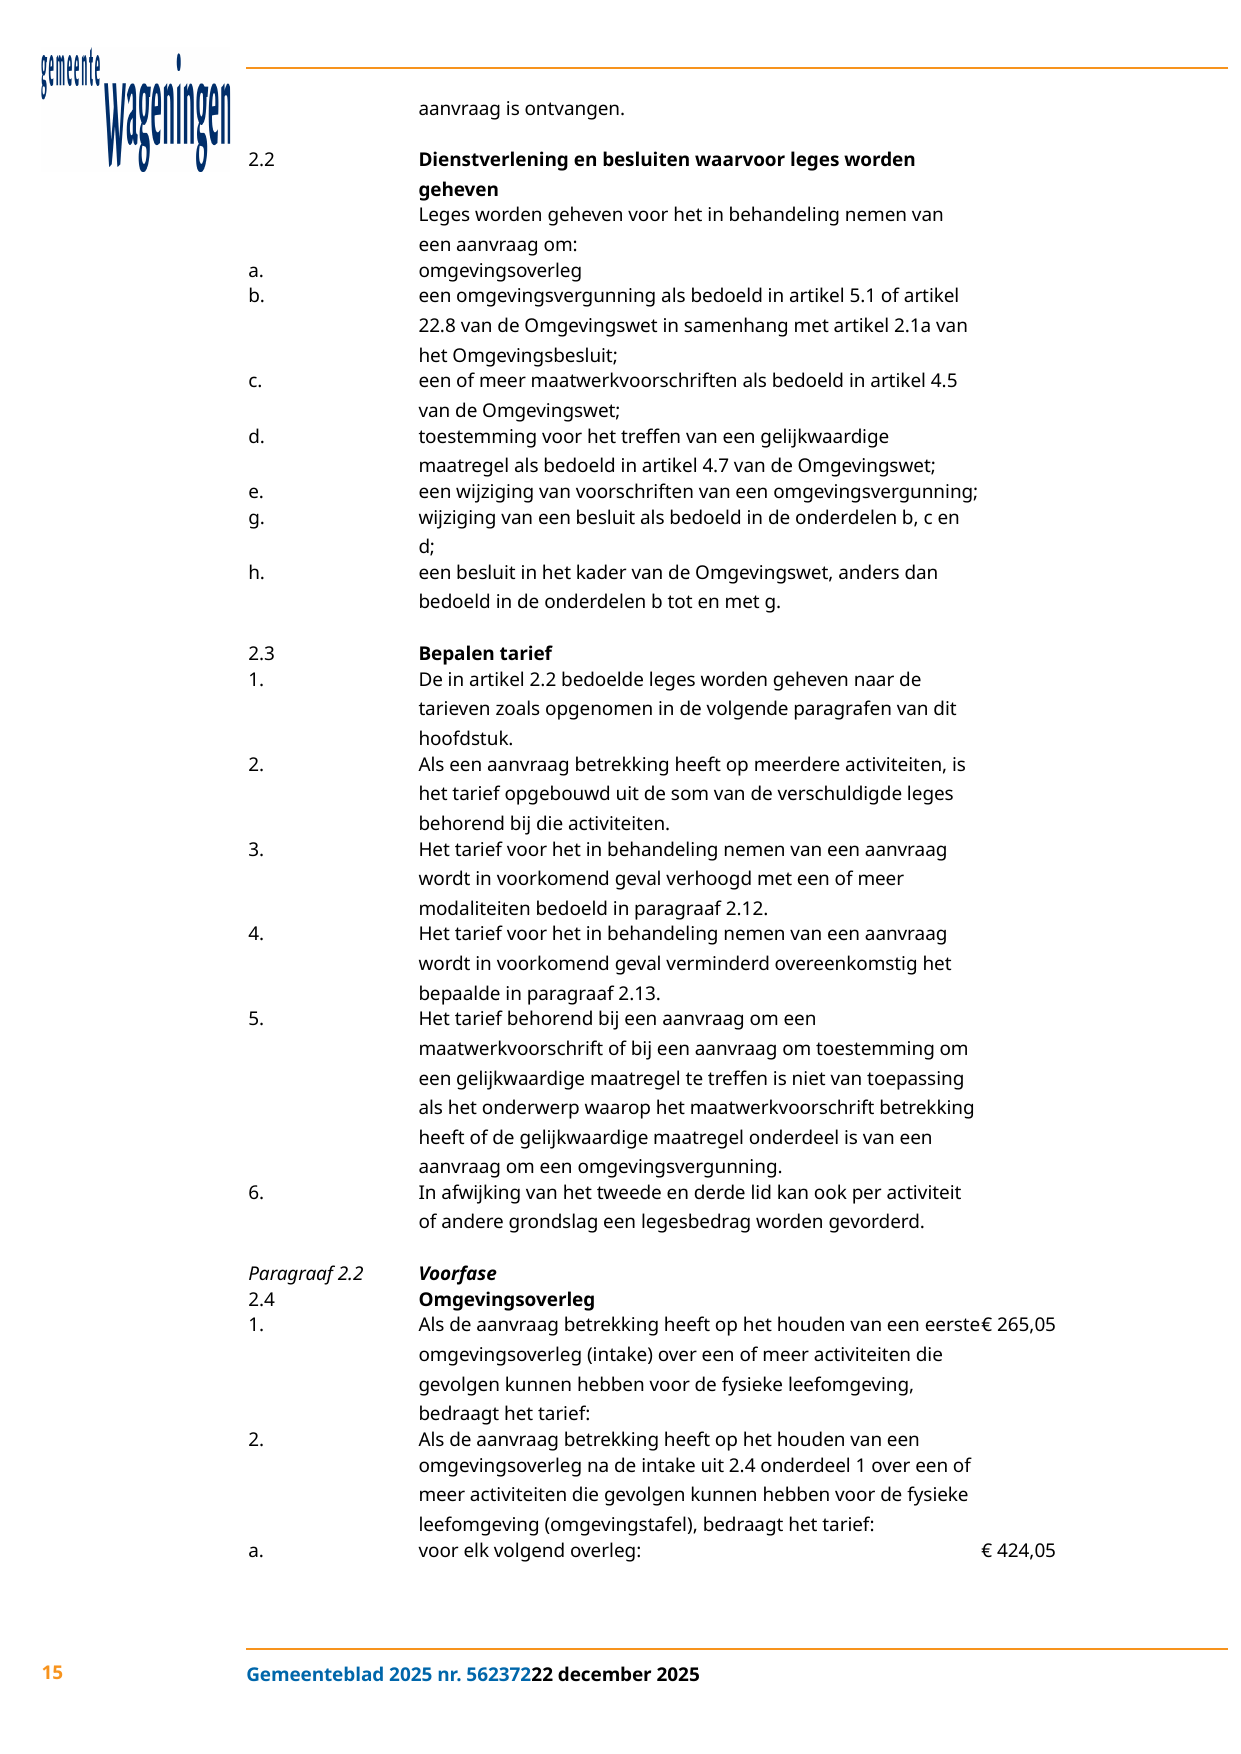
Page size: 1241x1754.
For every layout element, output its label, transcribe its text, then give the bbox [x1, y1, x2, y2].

table_cell Bepalen tarief [418, 640, 981, 666]
table_cell een wijziging van voorschriften van een omgevingsvergunning; [418, 478, 981, 504]
table_cell [981, 1563, 1152, 1588]
table_cell 2. [248, 751, 418, 836]
table_cell [981, 504, 1152, 559]
table_cell 2.3 [248, 640, 418, 666]
table_cell In afwijking van het tweede en derde lid kan ook per activiteit of andere grondslag een legesbedrag worden gevorderd. [418, 1179, 981, 1234]
table_cell [981, 1179, 1152, 1234]
table_cell [981, 640, 1152, 666]
table_cell 5. [248, 1006, 418, 1179]
table_cell a. [248, 257, 418, 283]
table_cell 1. [248, 666, 418, 751]
table_cell [418, 615, 981, 640]
table_cell Het tarief voor het in behandeling nemen van een aanvraag wordt in voorkomend geval verhoogd met een of meer modaliteiten bedoeld in paragraaf 2.12. [418, 836, 981, 921]
table_cell [981, 1426, 1152, 1452]
table_cell [418, 1563, 981, 1588]
table_cell [981, 95, 1152, 121]
table_cell Omgevingsoverleg [418, 1286, 981, 1312]
table_cell 4. [248, 921, 418, 1006]
table_cell Leges worden geheven voor het in behandeling nemen van een aanvraag om: [418, 202, 981, 257]
table_cell [248, 1563, 418, 1588]
table_cell 3. [248, 836, 418, 921]
table_cell De in artikel 2.2 bedoelde leges worden geheven naar de tarieven zoals opgenomen in de volgende paragrafen van dit hoofdstuk. [418, 666, 981, 751]
table_cell [981, 1452, 1152, 1537]
table_cell Het tarief behorend bij een aanvraag om een maatwerkvoorschrift of bij een aanvraag om toestemming om een gelijkwaardige maatregel te treffen is niet van toepassing als het onderwerp waarop het maatwerkvoorschrift betrekking heeft of de gelijkwaardige maatregel onderdeel is van een aanvraag om een omgevingsvergunning. [418, 1006, 981, 1179]
table_cell [418, 1235, 981, 1260]
table_cell [981, 283, 1152, 367]
table_cell een of meer maatwerkvoorschriften als bedoeld in artikel 4.5 van de Omgevingswet; [418, 368, 981, 423]
table_cell 2.2 [248, 146, 418, 202]
table_cell c. [248, 368, 418, 423]
table_cell [418, 121, 981, 146]
table_cell [248, 202, 418, 257]
table_cell [981, 368, 1152, 423]
table_cell € 424,05 [981, 1537, 1152, 1562]
picture [41, 47, 231, 172]
table_cell [981, 751, 1152, 836]
table_cell [981, 921, 1152, 1006]
table_cell [981, 1006, 1152, 1179]
table_cell € 265,05 [981, 1312, 1152, 1426]
table_cell [981, 423, 1152, 478]
table_cell Als een aanvraag betrekking heeft op meerdere activiteiten, is het tarief opgebouwd uit de som van de verschuldigde leges behorend bij die activiteiten. [418, 751, 981, 836]
table_cell Als de aanvraag betrekking heeft op het houden van een eerste omgevingsoverleg (intake) over een of meer activiteiten die gevolgen kunnen hebben voor de fysieke leefomgeving, bedraagt het tarief: [418, 1312, 981, 1426]
table_cell [248, 1452, 418, 1537]
table_cell omgevingsoverleg [418, 257, 981, 283]
table_cell wijziging van een besluit als bedoeld in de onderdelen b, c en d; [418, 504, 981, 559]
table_cell een besluit in het kader van de Omgevingswet, anders dan bedoeld in de onderdelen b tot en met g. [418, 559, 981, 614]
table_cell [981, 478, 1152, 504]
table_cell d. [248, 423, 418, 478]
table_cell Als de aanvraag betrekking heeft op het houden van een [418, 1426, 981, 1452]
table_cell [981, 836, 1152, 921]
table_cell h. [248, 559, 418, 614]
table_cell 2. [248, 1426, 418, 1452]
table_cell een omgevingsvergunning als bedoeld in artikel 5.1 of artikel 22.8 van de Omgevingswet in samenhang met artikel 2.1a van het Omgevingsbesluit; [418, 283, 981, 367]
table_cell [981, 615, 1152, 640]
table_cell voor elk volgend overleg: [418, 1537, 981, 1562]
table_cell [981, 1260, 1152, 1286]
table_cell a. [248, 1537, 418, 1562]
table_cell e. [248, 478, 418, 504]
table_cell [981, 666, 1152, 751]
table_cell [248, 121, 418, 146]
table_cell [981, 257, 1152, 283]
table_cell b. [248, 283, 418, 367]
table_cell 1. [248, 1312, 418, 1426]
table_cell [981, 202, 1152, 257]
table_cell [981, 1286, 1152, 1312]
table_cell Het tarief voor het in behandeling nemen van een aanvraag wordt in voorkomend geval verminderd overeenkomstig het bepaalde in paragraaf 2.13. [418, 921, 981, 1006]
table_cell Paragraaf 2.2 [248, 1260, 418, 1286]
table_cell Voorfase [418, 1260, 981, 1286]
table_cell toestemming voor het treffen van een gelijkwaardige maatregel als bedoeld in artikel 4.7 van de Omgevingswet; [418, 423, 981, 478]
table_cell [248, 615, 418, 640]
table_cell Dienstverlening en besluiten waarvoor leges worden geheven [418, 146, 981, 202]
table_cell 2.4 [248, 1286, 418, 1312]
table_cell [981, 146, 1152, 202]
table_cell [981, 559, 1152, 614]
table_cell [248, 95, 418, 121]
table_cell omgevingsoverleg na de intake uit 2.4 onderdeel 1 over een of meer activiteiten die gevolgen kunnen hebben voor de fysieke leefomgeving (omgevingstafel), bedraagt het tarief: [418, 1452, 981, 1537]
table_cell 6. [248, 1179, 418, 1234]
table_cell aanvraag is ontvangen. [418, 95, 981, 121]
table_cell g. [248, 504, 418, 559]
table_cell [981, 1235, 1152, 1260]
table_cell [981, 121, 1152, 146]
table_cell [248, 1235, 418, 1260]
